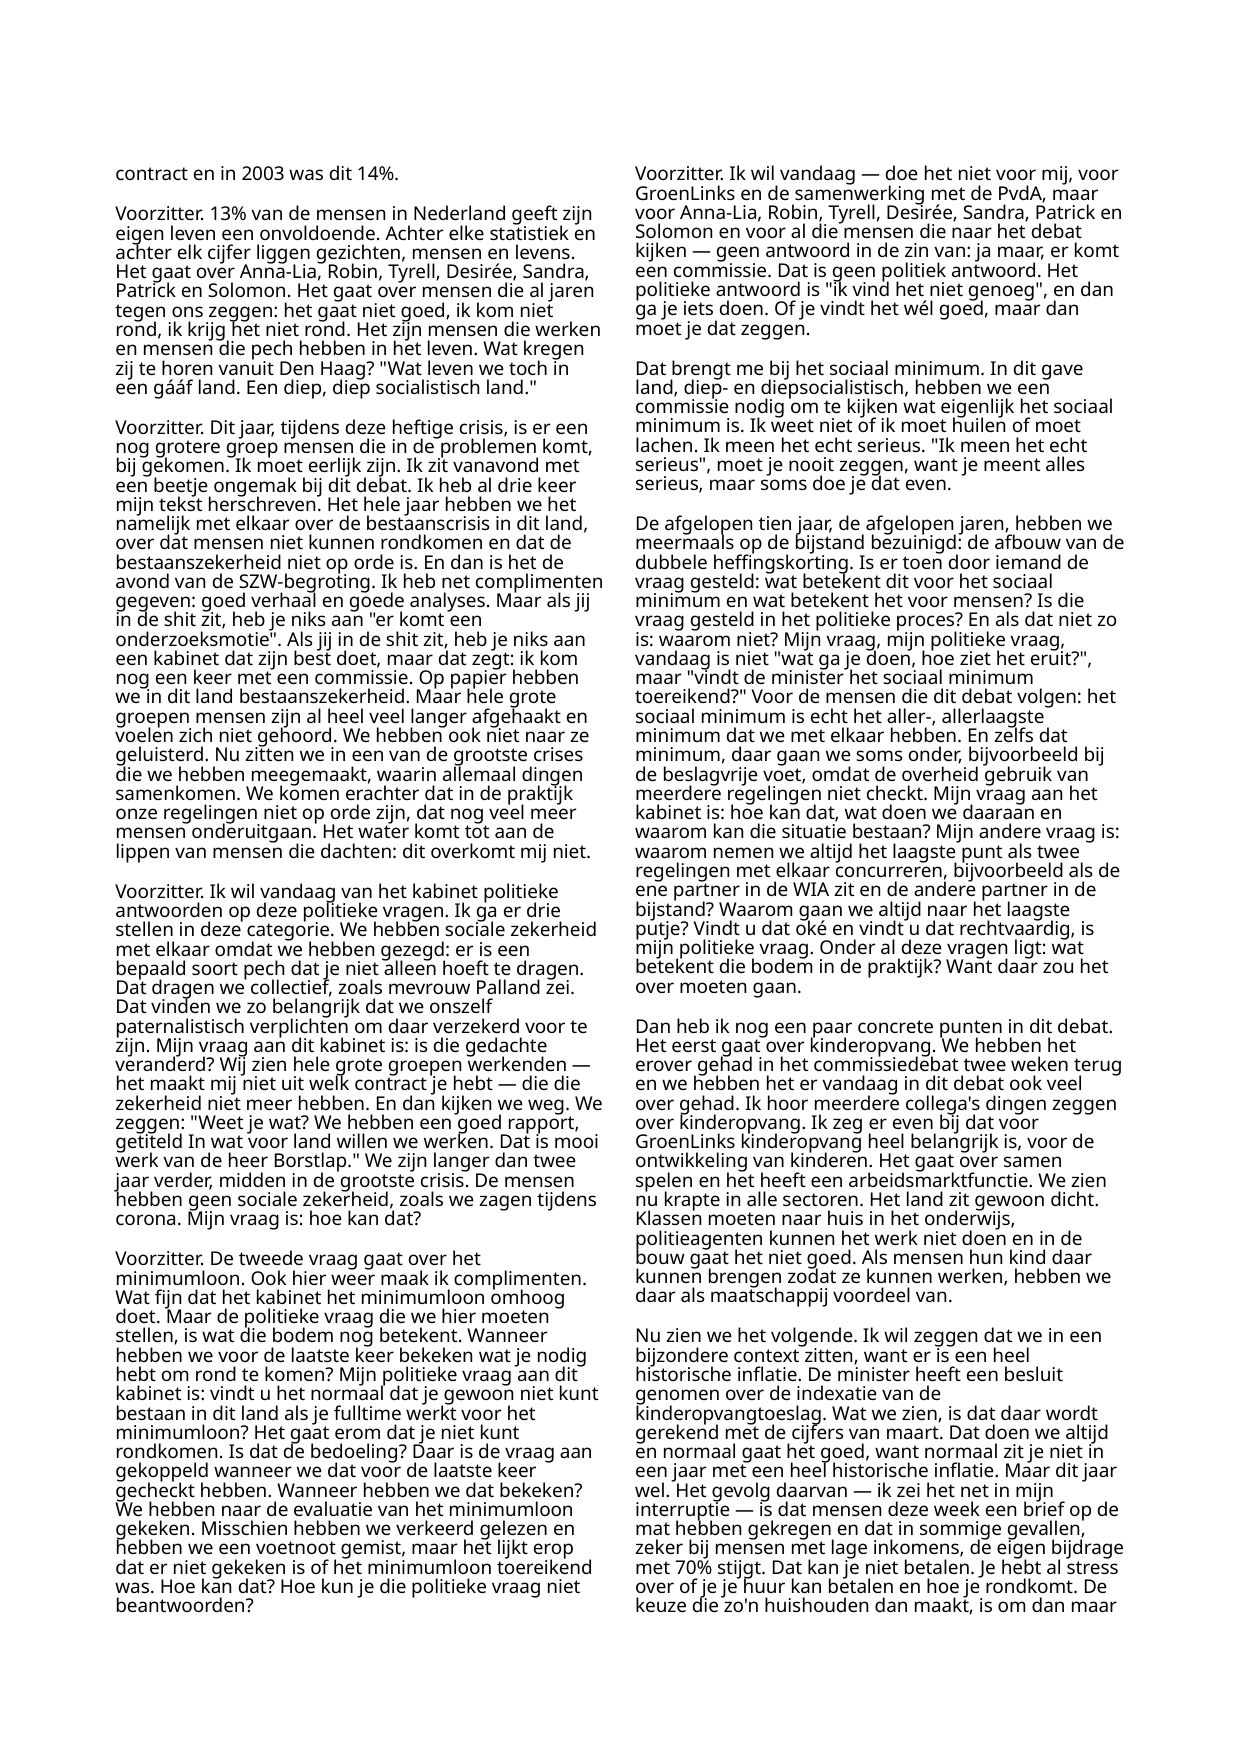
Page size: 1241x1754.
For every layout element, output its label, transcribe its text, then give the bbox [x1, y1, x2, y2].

text Dat brengt me bij het sociaal minimum. In dit gave land, diep- en diepsocialistisch, hebben we een commissie nodig om te kijken wat eigenlijk het sociaal minimum is. Ik weet niet of ik moet huilen of moet lachen. Ik meen het echt serieus. "Ik meen het echt serieus", moet je nooit zeggen, want je meent alles serieus, maar soms doe je dat even. [635, 359, 1125, 494]
text Voorzitter. Ik wil vandaag — doe het niet voor mij, voor GroenLinks en de samenwerking met de PvdA, maar voor Anna-Lia, Robin, Tyrell, Desirée, Sandra, Patrick en Solomon en voor al die mensen die naar het debat kijken — geen antwoord in de zin van: ja maar, er komt een commissie. Dat is geen politiek antwoord. Het politieke antwoord is "ik vind het niet genoeg", en dan ga je iets doen. Of je vindt het wél goed, maar dan moet je dat zeggen. [635, 165, 1125, 339]
text De afgelopen tien jaar, de afgelopen jaren, hebben we meermaals op de bijstand bezuinigd: de afbouw van de dubbele heffingskorting. Is er toen door iemand de vraag gesteld: wat betekent dit voor het sociaal minimum en wat betekent het voor mensen? Is die vraag gesteld in het politieke proces? En als dat niet zo is: waarom niet? Mijn vraag, mijn politieke vraag, vandaag is niet "wat ga je doen, hoe ziet het eruit?", maar "vindt de minister het sociaal minimum toereikend?" Voor de mensen die dit debat volgen: het sociaal minimum is echt het aller-, allerlaagste minimum dat we met elkaar hebben. En zelfs dat minimum, daar gaan we soms onder, bijvoorbeeld bij de beslagvrije voet, omdat de overheid gebruik van meerdere regelingen niet checkt. Mijn vraag aan het kabinet is: hoe kan dat, wat doen we daaraan en waarom kan die situatie bestaan? Mijn andere vraag is: waarom nemen we altijd het laagste punt als twee regelingen met elkaar concurreren, bijvoorbeeld als de ene partner in de WIA zit en de andere partner in de bijstand? Waarom gaan we altijd naar het laagste putje? Vindt u dat oké en vindt u dat rechtvaardig, is mijn politieke vraag. Onder al deze vragen ligt: wat betekent die bodem in de praktijk? Want daar zou het over moeten gaan. [635, 515, 1125, 997]
text contract en in 2003 was dit 14%. [115, 165, 605, 184]
text Nu zien we het volgende. Ik wil zeggen dat we in een bijzondere context zitten, want er is een heel historische inflatie. De minister heeft een besluit genomen over de indexatie van de kinderopvangtoeslag. Wat we zien, is dat daar wordt gerekend met de cijfers van maart. Dat doen we altijd en normaal gaat het goed, want normaal zit je niet in een jaar met een heel historische inflatie. Maar dit jaar wel. Het gevolg daarvan — ik zei het net in mijn interruptie — is dat mensen deze week een brief op de mat hebben gekregen en dat in sommige gevallen, zeker bij mensen met lage inkomens, de eigen bijdrage met 70% stijgt. Dat kan je niet betalen. Je hebt al stress over of je je huur kan betalen en hoe je rondkomt. De keuze die zo'n huishouden dan maakt, is om dan maar [635, 1327, 1125, 1616]
text Voorzitter. De tweede vraag gaat over het minimumloon. Ook hier weer maak ik complimenten. Wat fijn dat het kabinet het minimumloon omhoog doet. Maar de politieke vraag die we hier moeten stellen, is wat die bodem nog betekent. Wanneer hebben we voor de laatste keer bekeken wat je nodig hebt om rond te komen? Mijn politieke vraag aan dit kabinet is: vindt u het normaal dat je gewoon niet kunt bestaan in dit land als je fulltime werkt voor het minimumloon? Het gaat erom dat je niet kunt rondkomen. Is dat de bedoeling? Daar is de vraag aan gekoppeld wanneer we dat voor de laatste keer gecheckt hebben. Wanneer hebben we dat bekeken? We hebben naar de evaluatie van het minimumloon gekeken. Misschien hebben we verkeerd gelezen en hebben we een voetnoot gemist, maar het lijkt erop dat er niet gekeken is of het minimumloon toereikend was. Hoe kan dat? Hoe kun je die politieke vraag niet beantwoorden? [115, 1250, 605, 1616]
text Voorzitter. Dit jaar, tijdens deze heftige crisis, is er een nog grotere groep mensen die in de problemen komt, bij gekomen. Ik moet eerlijk zijn. Ik zit vanavond met een beetje ongemak bij dit debat. Ik heb al drie keer mijn tekst herschreven. Het hele jaar hebben we het namelijk met elkaar over de bestaanscrisis in dit land, over dat mensen niet kunnen rondkomen en dat de bestaanszekerheid niet op orde is. En dan is het de avond van de SZW-begroting. Ik heb net complimenten gegeven: goed verhaal en goede analyses. Maar als jij in de shit zit, heb je niks aan "er komt een onderzoeksmotie". Als jij in de shit zit, heb je niks aan een kabinet dat zijn best doet, maar dat zegt: ik kom nog een keer met een commissie. Op papier hebben we in dit land bestaanszekerheid. Maar hele grote groepen mensen zijn al heel veel langer afgehaakt en voelen zich niet gehoord. We hebben ook niet naar ze geluisterd. Nu zitten we in een van de grootste crises die we hebben meegemaakt, waarin allemaal dingen samenkomen. We komen erachter dat in de praktijk onze regelingen niet op orde zijn, dat nog veel meer mensen onderuitgaan. Het water komt tot aan de lippen van mensen die dachten: dit overkomt mij niet. [115, 419, 605, 862]
text Voorzitter. Ik wil vandaag van het kabinet politieke antwoorden op deze politieke vragen. Ik ga er drie stellen in deze categorie. We hebben sociale zekerheid met elkaar omdat we hebben gezegd: er is een bepaald soort pech dat je niet alleen hoeft te dragen. Dat dragen we collectief, zoals mevrouw Palland zei. Dat vinden we zo belangrijk dat we onszelf paternalistisch verplichten om daar verzekerd voor te zijn. Mijn vraag aan dit kabinet is: is die gedachte veranderd? Wij zien hele grote groepen werkenden — het maakt mij niet uit welk contract je hebt — die die zekerheid niet meer hebben. En dan kijken we weg. We zeggen: "Weet je wat? We hebben een goed rapport, getiteld In wat voor land willen we werken. Dat is mooi werk van de heer Borstlap." We zijn langer dan twee jaar verder, midden in de grootste crisis. De mensen hebben geen sociale zekerheid, zoals we zagen tijdens corona. Mijn vraag is: hoe kan dat? [115, 883, 605, 1229]
text Dan heb ik nog een paar concrete punten in dit debat. Het eerst gaat over kinderopvang. We hebben het erover gehad in het commissiedebat twee weken terug en we hebben het er vandaag in dit debat ook veel over gehad. Ik hoor meerdere collega's dingen zeggen over kinderopvang. Ik zeg er even bij dat voor GroenLinks kinderopvang heel belangrijk is, voor de ontwikkeling van kinderen. Het gaat over samen spelen en het heeft een arbeidsmarktfunctie. We zien nu krapte in alle sectoren. Het land zit gewoon dicht. Klassen moeten naar huis in het onderwijs, politieagenten kunnen het werk niet doen en in de bouw gaat het niet goed. Als mensen hun kind daar kunnen brengen zodat ze kunnen werken, hebben we daar als maatschappij voordeel van. [635, 1018, 1125, 1307]
text Voorzitter. 13% van de mensen in Nederland geeft zijn eigen leven een onvoldoende. Achter elke statistiek en achter elk cijfer liggen gezichten, mensen en levens. Het gaat over Anna-Lia, Robin, Tyrell, Desirée, Sandra, Patrick en Solomon. Het gaat over mensen die al jaren tegen ons zeggen: het gaat niet goed, ik kom niet rond, ik krijg het niet rond. Het zijn mensen die werken en mensen die pech hebben in het leven. Wat kregen zij te horen vanuit Den Haag? "Wat leven we toch in een gááf land. Een diep, diep socialistisch land." [115, 205, 605, 398]
